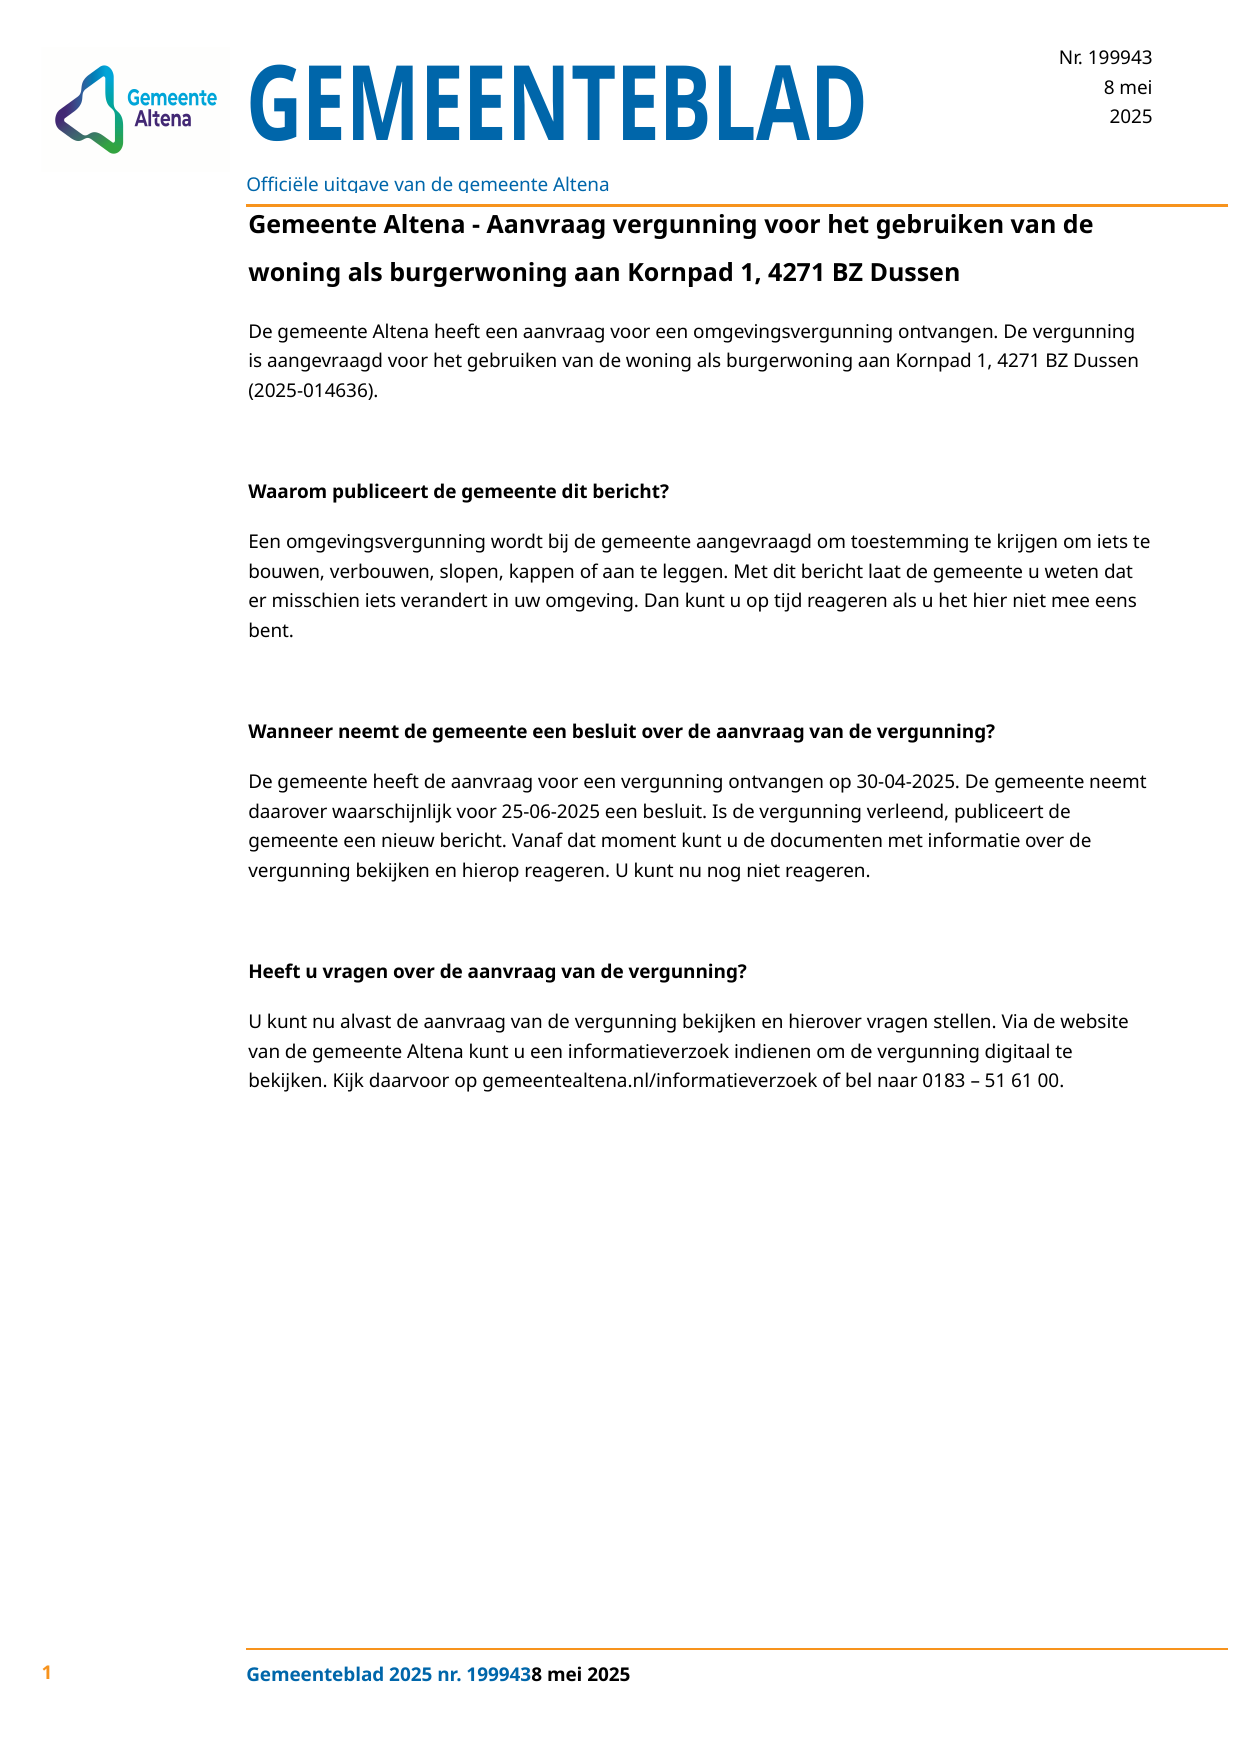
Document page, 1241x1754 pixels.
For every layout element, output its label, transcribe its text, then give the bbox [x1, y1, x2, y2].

text Gemeente Altena - Aanvraag vergunning voor het gebruiken van de woning als burgerwoning aan Kornpad 1, 4271 BZ Dussen [248, 207, 1152, 288]
text Wanneer neemt de gemeente een besluit over de aanvraag van de vergunning? [248, 718, 1152, 744]
text De gemeente heeft de aanvraag voor een vergunning ontvangen op 30-04-2025. De gemeente neemt daarover waarschijnlijk voor 25-06-2025 een besluit. Is de vergunning verleend, publiceert de gemeente een nieuw bericht. Vanaf dat moment kunt u de documenten met informatie over de vergunning bekijken en hierop reageren. U kunt nu nog niet reageren. [248, 768, 1152, 883]
text Heeft u vragen over de aanvraag van de vergunning? [248, 958, 1152, 984]
text Waarom publiceert de gemeente dit bericht? [248, 478, 1152, 504]
picture [41, 47, 231, 172]
text De gemeente Altena heeft een aanvraag voor een omgevingsvergunning ontvangen. De vergunning is aangevraagd voor het gebruiken van de woning als burgerwoning aan Kornpad 1, 4271 BZ Dussen (2025-014636). [248, 318, 1152, 403]
text Een omgevingsvergunning wordt bij de gemeente aangevraagd om toestemming te krijgen om iets te bouwen, verbouwen, slopen, kappen of aan te leggen. Met dit bericht laat de gemeente u weten dat er misschien iets verandert in uw omgeving. Dan kunt u op tijd reageren als u het hier niet mee eens bent. [248, 528, 1152, 643]
text U kunt nu alvast de aanvraag van de vergunning bekijken en hierover vragen stellen. Via de website van de gemeente Altena kunt u een informatieverzoek indienen om de vergunning digitaal te bekijken. Kijk daarvoor op gemeentealtena.nl/informatieverzoek of bel naar 0183 – 51 61 00. [248, 1008, 1152, 1093]
